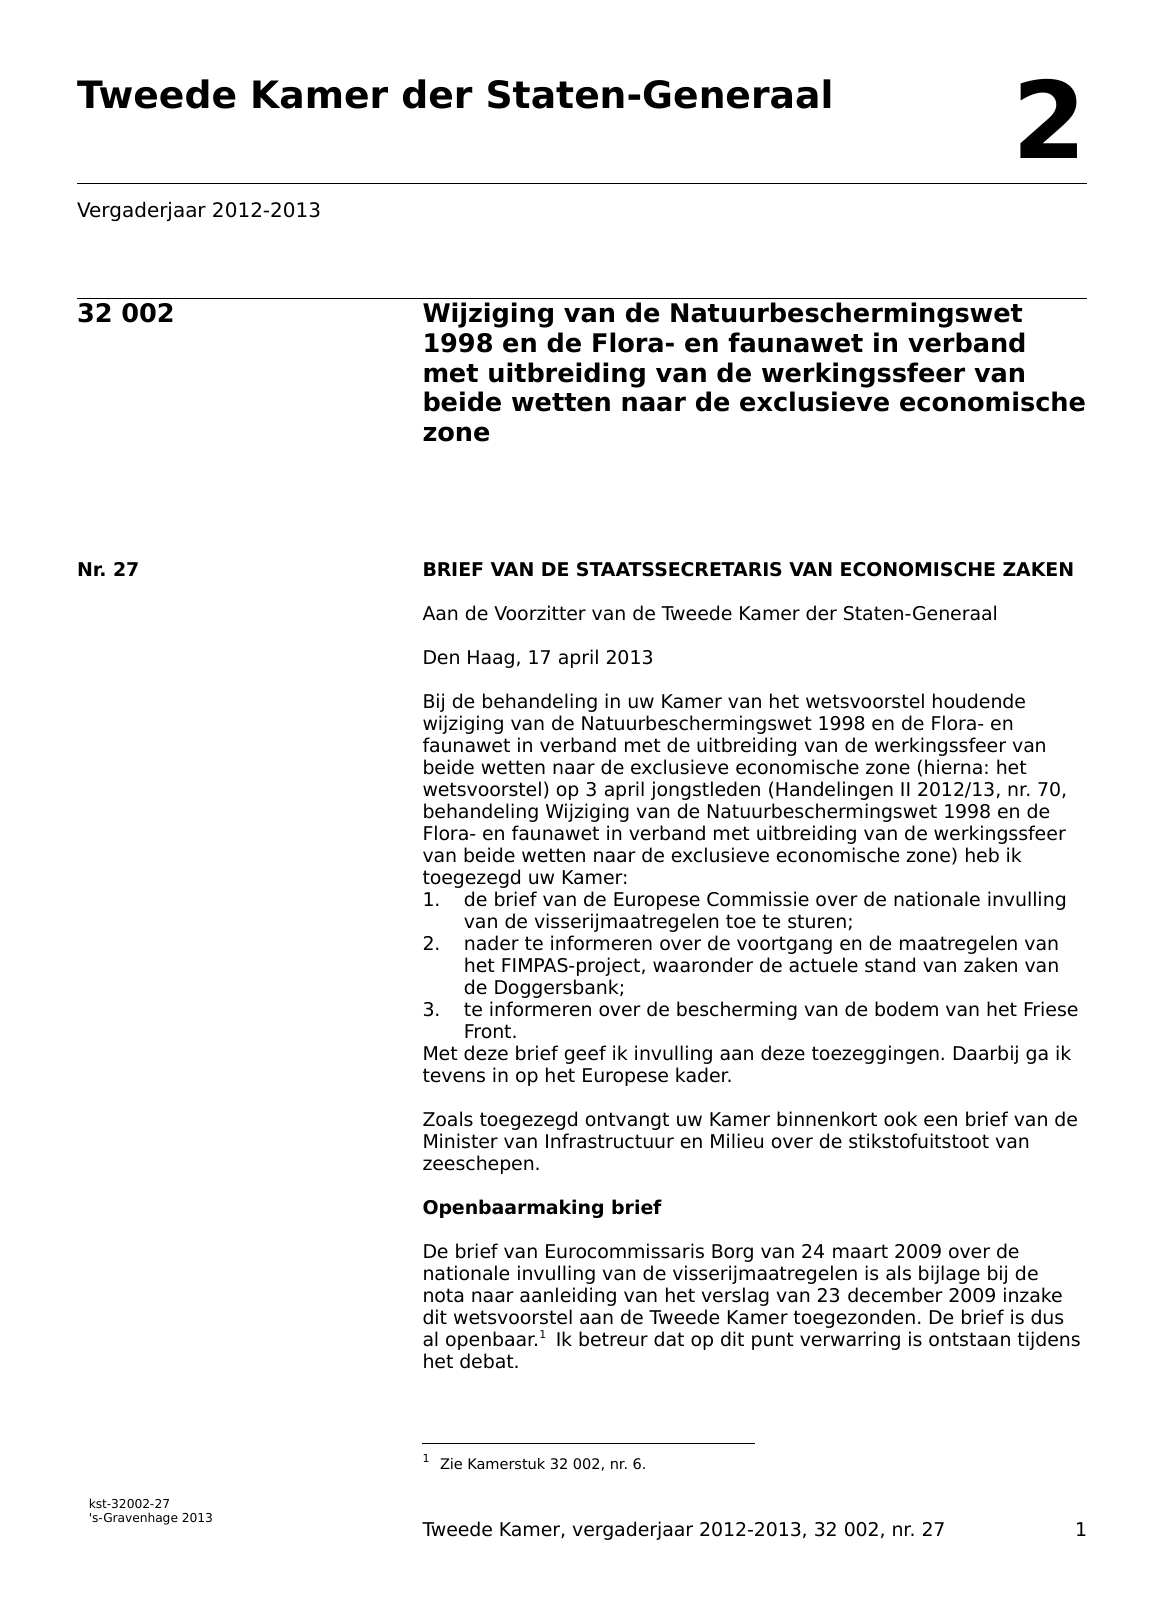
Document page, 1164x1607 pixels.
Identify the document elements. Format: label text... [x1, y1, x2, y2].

text Bij de behandeling in uw Kamer van het wetsvoorstel houdende wijziging van de Natuurbeschermingswet 1998 en de Flora- en faunawet in verband met de uitbreiding van de werkingssfeer van beide wetten naar de exclusieve economische zone (hierna: het wetsvoorstel) op 3 april jongstleden (Handelingen II 2012/13, nr. 70, behandeling Wijziging van de Natuurbeschermingswet 1998 en de Flora- en faunawet in verband met uitbreiding van de werkingssfeer van beide wetten naar de exclusieve economische zone) heb ik toegezegd uw Kamer: [422, 691, 1087, 889]
text 's-Gravenhage 2013 [88, 1511, 323, 1525]
subtitle Openbaarmaking brief [422, 1197, 1087, 1219]
text Den Haag, 17 april 2013 [422, 647, 1087, 669]
table_header 2 [886, 59, 1087, 183]
text kst-32002-27 [88, 1497, 323, 1511]
text 3. te informeren over de bescherming van de bodem van het Friese Front. [422, 999, 1087, 1043]
text Met deze brief geef ik invulling aan deze toezeggingen. Daarbij ga ik tevens in op het Europese kader. [422, 1043, 1087, 1087]
subtitle Nr. 27 BRIEF VAN DE STAATSSECRETARIS VAN ECONOMISCHE ZAKEN [77, 558, 1087, 580]
table_header Tweede Kamer der Staten-Generaal [77, 59, 886, 183]
text Zoals toegezegd ontvangt uw Kamer binnenkort ook een brief van de Minister van Infrastructuur en Milieu over de stikstofuitstoot van zeeschepen. [422, 1109, 1087, 1175]
text Aan de Voorzitter van de Tweede Kamer der Staten-Generaal [422, 603, 1087, 624]
subtitle 32 002 Wijziging van de Natuurbeschermingswet 1998 en de Flora- en faunawet in verband met uitbreiding van de werkingssfeer van beide wetten naar de exclusieve economische zone [77, 299, 1087, 447]
text De brief van Eurocommissaris Borg van 24 maart 2009 over de nationale invulling van de visserijmaatregelen is als bijlage bij de nota naar aanleiding van het verslag van 23 december 2009 inzake dit wetsvoorstel aan de Tweede Kamer toegezonden. De brief is dus al openbaar. Ik betreur dat op dit punt verwarring is ontstaan tijdens het debat. [422, 1241, 1087, 1373]
table_cell Vergaderjaar 2012-2013 [77, 184, 1087, 298]
text Zie Kamerstuk 32 002, nr. 6. [422, 1452, 1087, 1474]
text 2. nader te informeren over de voortgang en de maatregelen van het FIMPAS-project, waaronder de actuele stand van zaken van de Doggersbank; [422, 933, 1087, 999]
text 1. de brief van de Europese Commissie over de nationale invulling van de visserijmaatregelen toe te sturen; [422, 889, 1087, 933]
